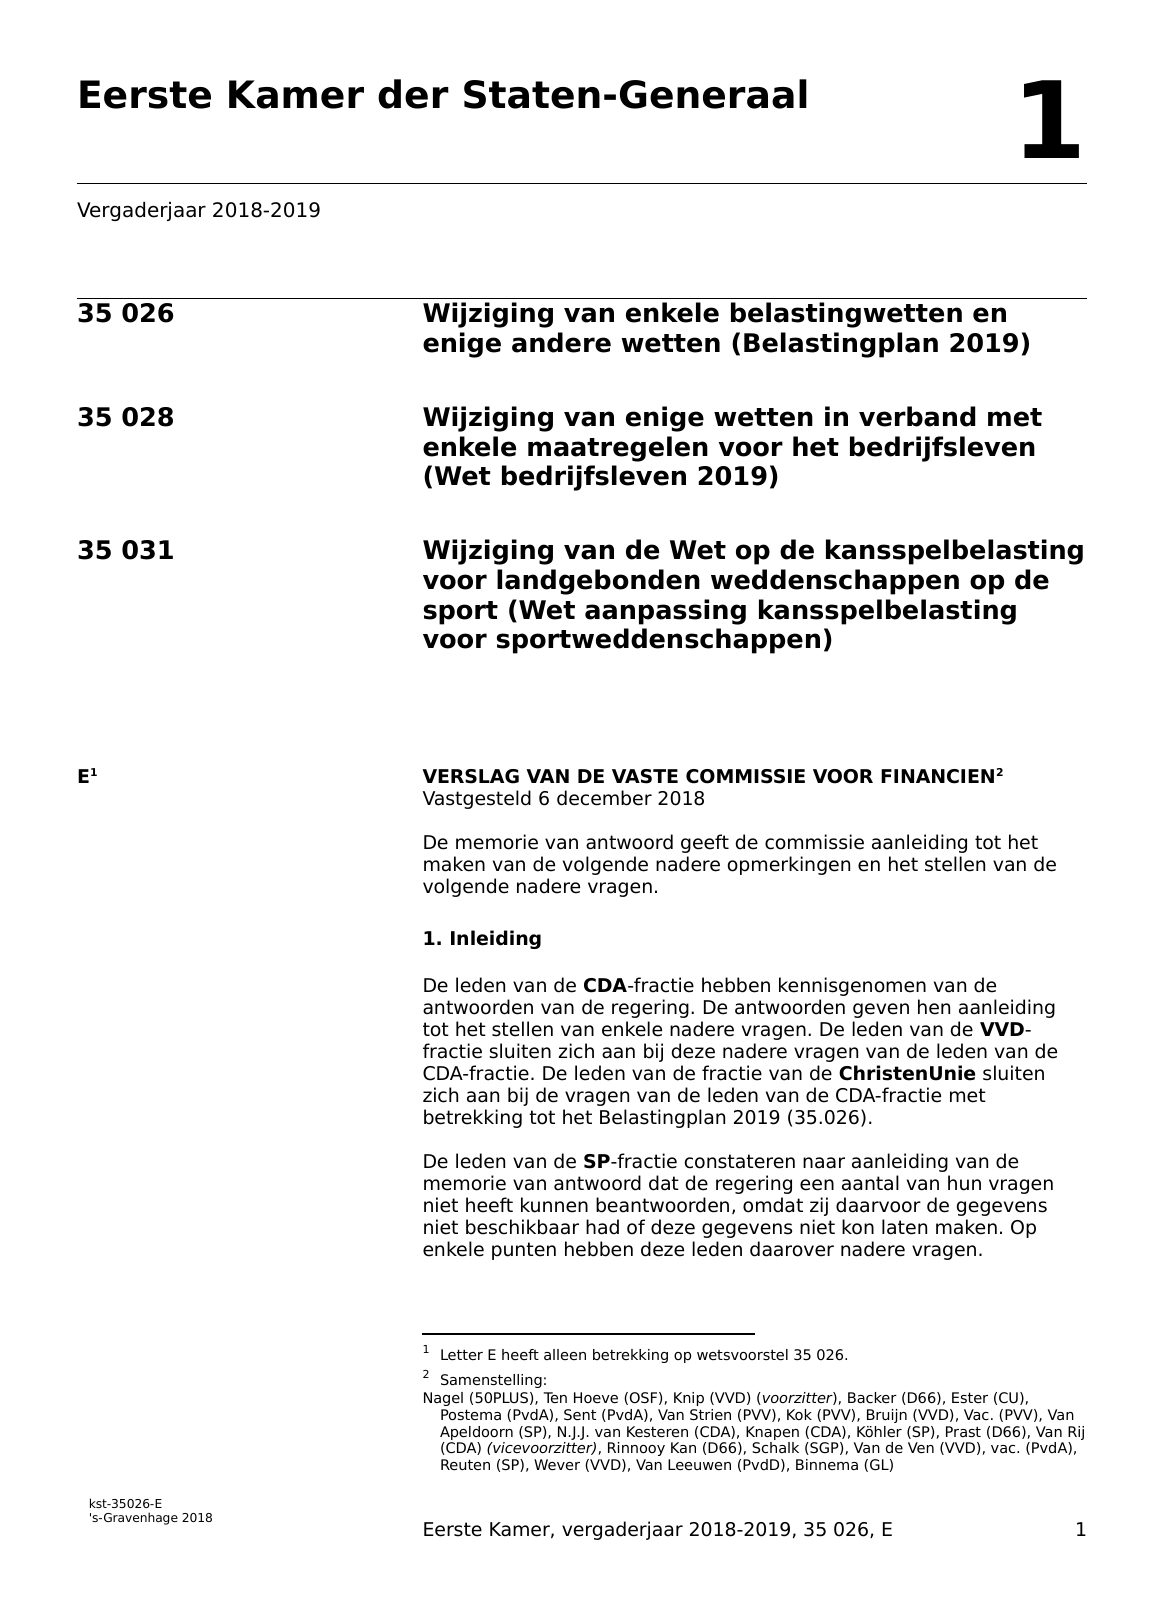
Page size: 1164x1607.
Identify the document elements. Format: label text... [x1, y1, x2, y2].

text Samenstelling: [422, 1368, 1087, 1390]
subtitle 35 031 Wijziging van de Wet op de kansspelbelasting voor landgebonden weddenschappen op de sport (Wet aanpassing kansspelbelasting voor sportweddenschappen) [77, 536, 1087, 655]
text De leden van de CDA-fractie hebben kennisgenomen van de antwoorden van de regering. De antwoorden geven hen aanleiding tot het stellen van enkele nadere vragen. De leden van de VVD-fractie sluiten zich aan bij deze nadere vragen van de leden van de CDA-fractie. De leden van de fractie van de ChristenUnie sluiten zich aan bij de vragen van de leden van de CDA-fractie met betrekking tot het Belastingplan 2019 (35.026). [422, 975, 1087, 1129]
table_cell Vergaderjaar 2018-2019 [77, 184, 1087, 298]
subtitle 35 026 Wijziging van enkele belastingwetten en enige andere wetten (Belastingplan 2019) [77, 299, 1087, 358]
table_header 1 [886, 59, 1087, 183]
text Vastgesteld 6 december 2018 [422, 788, 1087, 810]
text De leden van de SP-fractie constateren naar aanleiding van de memorie van antwoord dat de regering een aantal van hun vragen niet heeft kunnen beantwoorden, omdat zij daarvoor de gegevens niet beschikbaar had of deze gegevens niet kon laten maken. Op enkele punten hebben deze leden daarover nadere vragen. [422, 1151, 1087, 1261]
text De memorie van antwoord geeft de commissie aanleiding tot het maken van de volgende nadere opmerkingen en het stellen van de volgende nadere vragen. [422, 832, 1087, 898]
subtitle 1. Inleiding [422, 928, 1087, 950]
subtitle 35 028 Wijziging van enige wetten in verband met enkele maatregelen voor het bedrijfsleven (Wet bedrijfsleven 2019) [77, 403, 1087, 492]
table_header Eerste Kamer der Staten-Generaal [77, 59, 886, 183]
text Nagel (50PLUS), Ten Hoeve (OSF), Knip (VVD) (voorzitter), Backer (D66), Ester (CU), Postema (PvdA), Sent (PvdA), Van Strien (PVV), Kok (PVV), Bruijn (VVD), Vac. (PVV), Van Apeldoorn (SP), N.J.J. van Kesteren (CDA), Knapen (CDA), Köhler (SP), Prast (D66), Van Rij (CDA) (vicevoorzitter), Rinnooy Kan (D66), Schalk (SGP), Van de Ven (VVD), vac. (PvdA), Reuten (SP), Wever (VVD), Van Leeuwen (PvdD), Binnema (GL) [422, 1390, 1087, 1474]
text 's-Gravenhage 2018 [88, 1511, 323, 1525]
subtitle E VERSLAG VAN DE VASTE COMMISSIE VOOR FINANCIEN [77, 766, 1087, 788]
text kst-35026-E [88, 1497, 323, 1511]
text Letter E heeft alleen betrekking op wetsvoorstel 35 026. [422, 1343, 1087, 1365]
